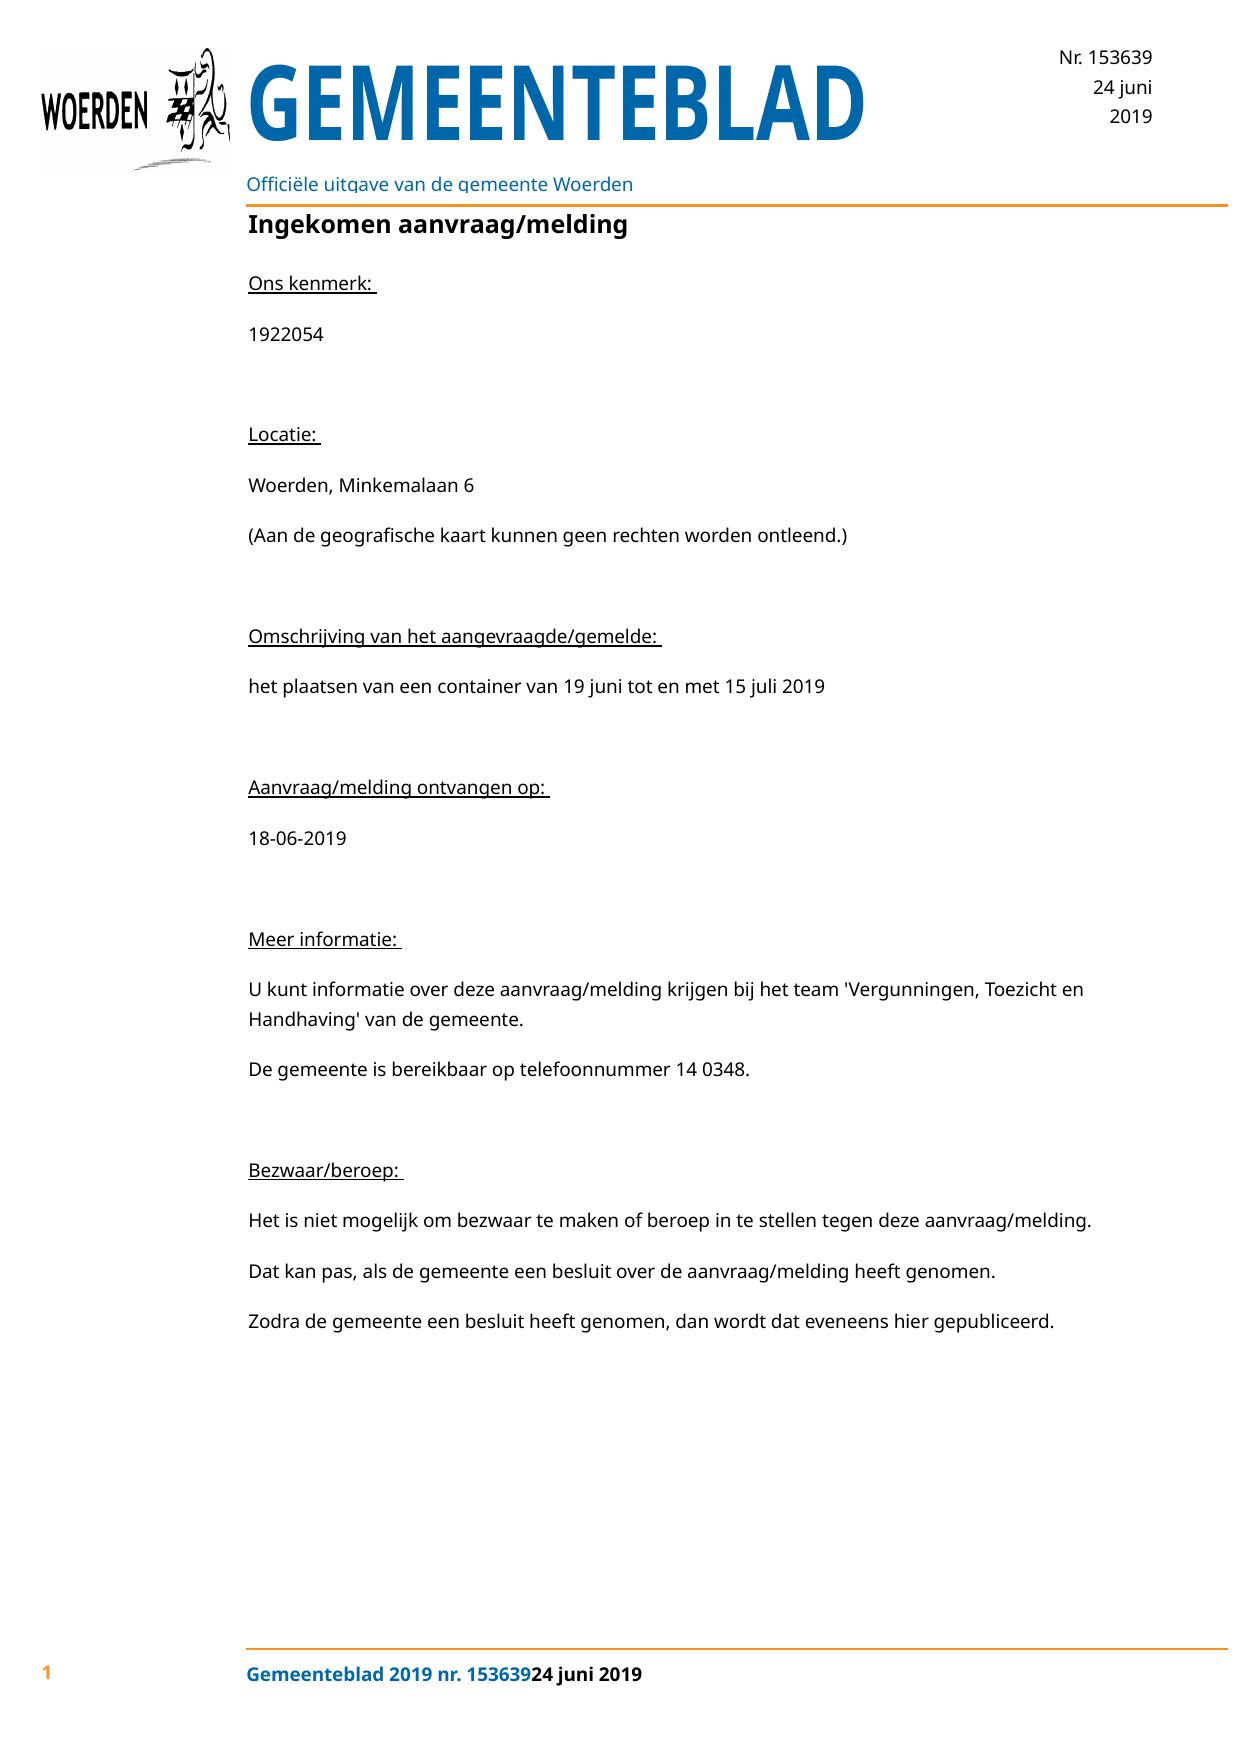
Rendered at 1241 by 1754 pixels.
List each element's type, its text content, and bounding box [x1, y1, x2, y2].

text 18-06-2019 [248, 825, 1152, 851]
text Ingekomen aanvraag/melding [248, 207, 1152, 241]
text het plaatsen van een container van 19 juni tot en met 15 juli 2019 [248, 674, 1152, 699]
text De gemeente is bereikbaar op telefoonnummer 14 0348. [248, 1056, 1152, 1082]
text Omschrijving van het aangevraagde/gemelde: [248, 623, 1152, 649]
text Aanvraag/melding ontvangen op: [248, 774, 1152, 800]
text Meer informatie: [248, 926, 1152, 951]
text U kunt informatie over deze aanvraag/melding krijgen bij het team 'Vergunningen, Toezicht en Handhaving' van de gemeente. [248, 976, 1152, 1031]
text Woerden, Minkemalaan 6 [248, 472, 1152, 498]
picture [41, 47, 231, 172]
text Het is niet mogelijk om bezwaar te maken of beroep in te stellen tegen deze aanvraag/melding. [248, 1207, 1152, 1233]
text Ons kenmerk: [248, 270, 1152, 296]
text Bezwaar/beroep: [248, 1157, 1152, 1183]
text Locatie: [248, 422, 1152, 447]
text Dat kan pas, als de gemeente een besluit over de aanvraag/melding heeft genomen. [248, 1258, 1152, 1283]
text Zodra de gemeente een besluit heeft genomen, dan wordt dat eveneens hier gepubliceerd. [248, 1308, 1152, 1334]
text (Aan de geografische kaart kunnen geen rechten worden ontleend.) [248, 522, 1152, 548]
text 1922054 [248, 321, 1152, 346]
